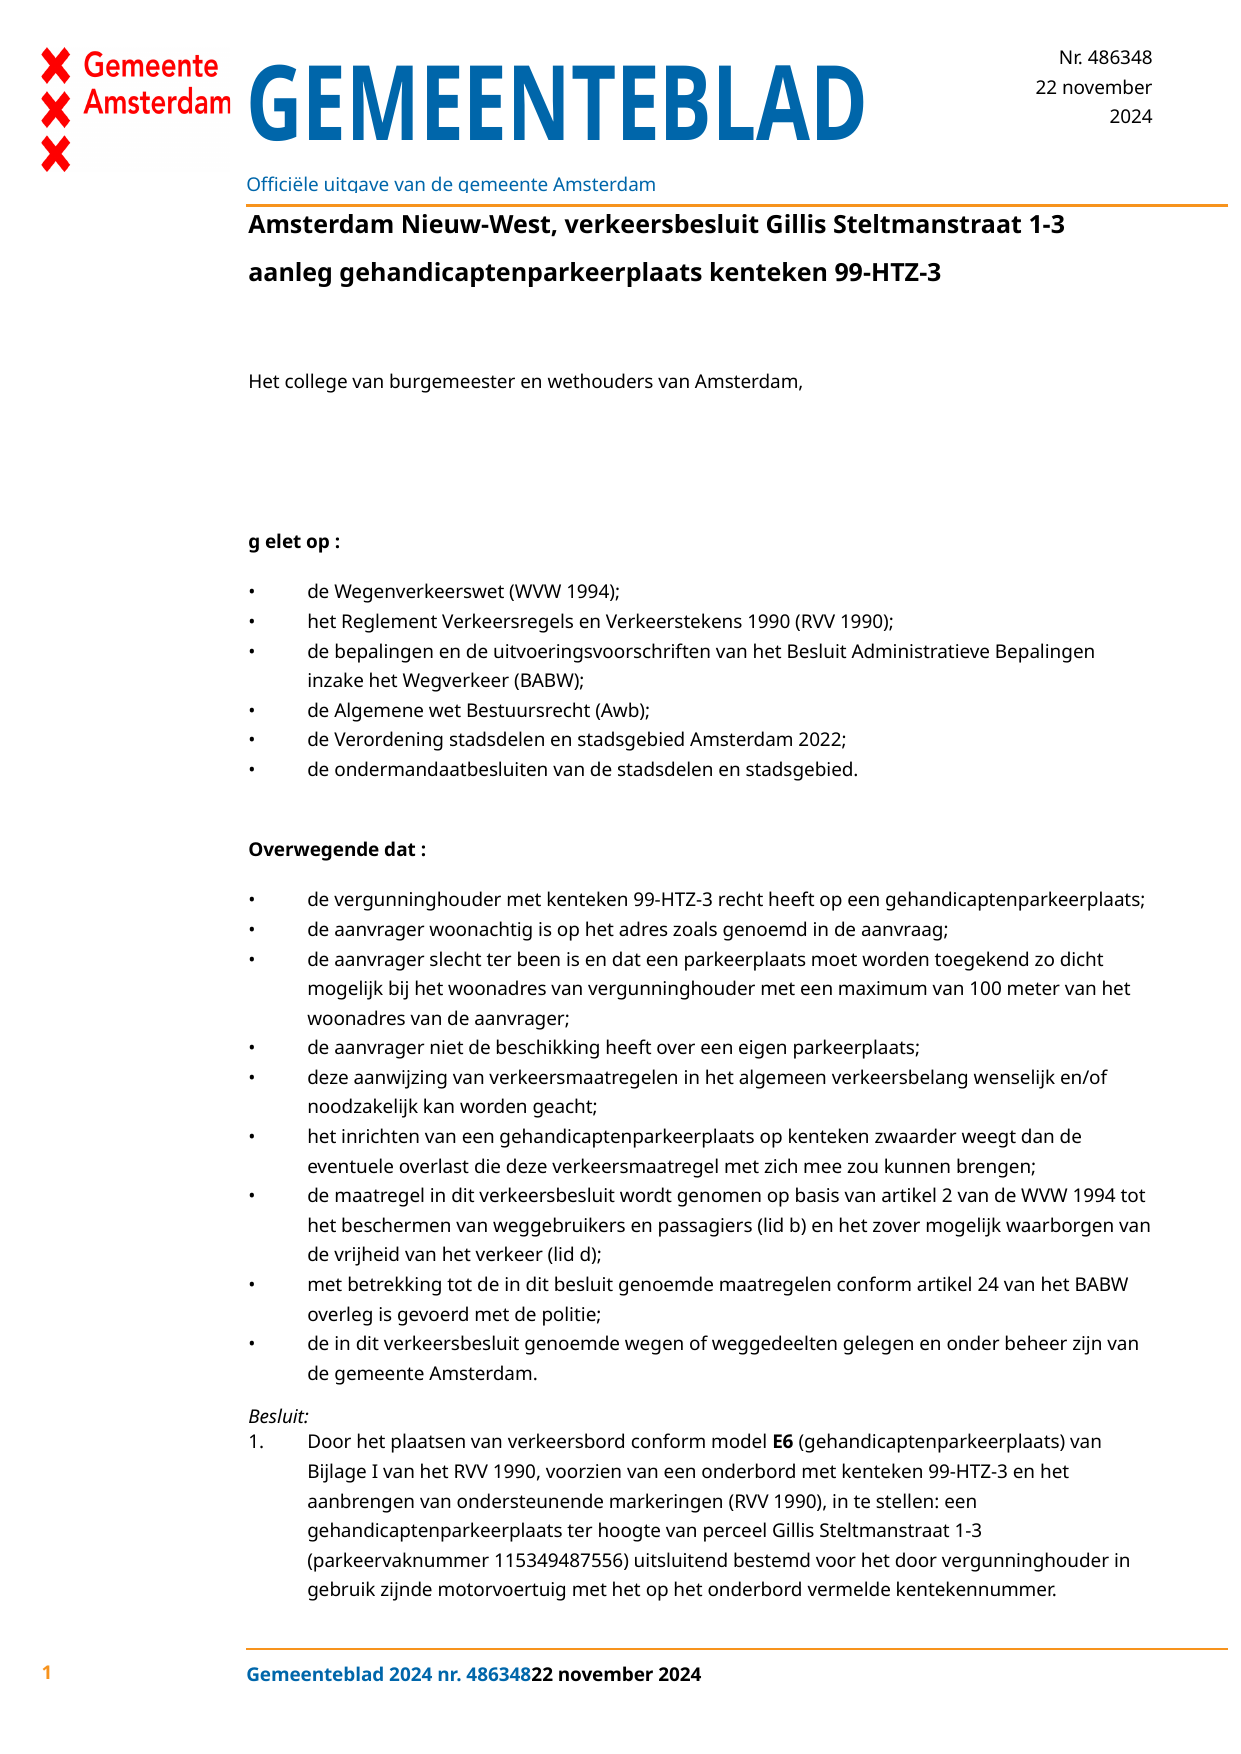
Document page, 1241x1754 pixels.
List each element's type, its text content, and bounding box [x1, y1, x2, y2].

picture [41, 47, 231, 172]
list de aanvrager woonachtig is op het adres zoals genoemd in de aanvraag; [248, 916, 1152, 942]
text g elet op : [248, 528, 1152, 554]
list Door het plaatsen van verkeersbord conform model E6 (gehandicaptenparkeerplaats) van Bijlage I van het RVV 1990, voorzien van een onderbord met kenteken 99-HTZ-3 en het aanbrengen van ondersteunende markeringen (RVV 1990), in te stellen: een gehandicaptenparkeerplaats ter hoogte van perceel Gillis Steltmanstraat 1-3 (parkeervaknummer 115349487556) uitsluitend bestemd voor het door vergunninghouder in gebruik zijnde motorvoertuig met het op het onderbord vermelde kentekennummer. [248, 1429, 1152, 1602]
list de aanvrager niet de beschikking heeft over een eigen parkeerplaats; [248, 1034, 1152, 1060]
text Het college van burgemeester en wethouders van Amsterdam, [248, 368, 1152, 394]
list het inrichten van een gehandicaptenparkeerplaats op kenteken zwaarder weegt dan de eventuele overlast die deze verkeersmaatregel met zich mee zou kunnen brengen; [248, 1123, 1152, 1178]
list de maatregel in dit verkeersbesluit wordt genomen op basis van artikel 2 van de WVW 1994 tot het beschermen van weggebruikers en passagiers (lid b) en het zover mogelijk waarborgen van de vrijheid van het verkeer (lid d); [248, 1182, 1152, 1267]
list het Reglement Verkeersregels en Verkeerstekens 1990 (RVV 1990); [248, 608, 1152, 634]
list de Algemene wet Bestuursrecht (Awb); [248, 697, 1152, 723]
list de vergunninghouder met kenteken 99-HTZ-3 recht heeft op een gehandicaptenparkeerplaats; [248, 887, 1152, 912]
text Amsterdam Nieuw-West, verkeersbesluit Gillis Steltmanstraat 1-3 aanleg gehandicaptenparkeerplaats kenteken 99-HTZ-3 [248, 207, 1152, 288]
list met betrekking tot de in dit besluit genoemde maatregelen conform artikel 24 van het BABW overleg is gevoerd met de politie; [248, 1271, 1152, 1326]
list de in dit verkeersbesluit genoemde wegen of weggedeelten gelegen en onder beheer zijn van de gemeente Amsterdam. [248, 1330, 1152, 1386]
list de Wegenverkeerswet (WVW 1994); [248, 579, 1152, 604]
list de aanvrager slecht ter been is en dat een parkeerplaats moet worden toegekend zo dicht mogelijk bij het woonadres van vergunninghouder met een maximum van 100 meter van het woonadres van de aanvrager; [248, 946, 1152, 1031]
list deze aanwijzing van verkeersmaatregelen in het algemeen verkeersbelang wenselijk en/of noodzakelijk kan worden geacht; [248, 1064, 1152, 1119]
text Overwegende dat : [248, 836, 1152, 862]
list de ondermandaatbesluiten van de stadsdelen en stadsgebied. [248, 756, 1152, 782]
text Besluit: [248, 1403, 1152, 1429]
list de Verordening stadsdelen en stadsgebied Amsterdam 2022; [248, 727, 1152, 752]
list de bepalingen en de uitvoeringsvoorschriften van het Besluit Administratieve Bepalingen inzake het Wegverkeer (BABW); [248, 638, 1152, 693]
